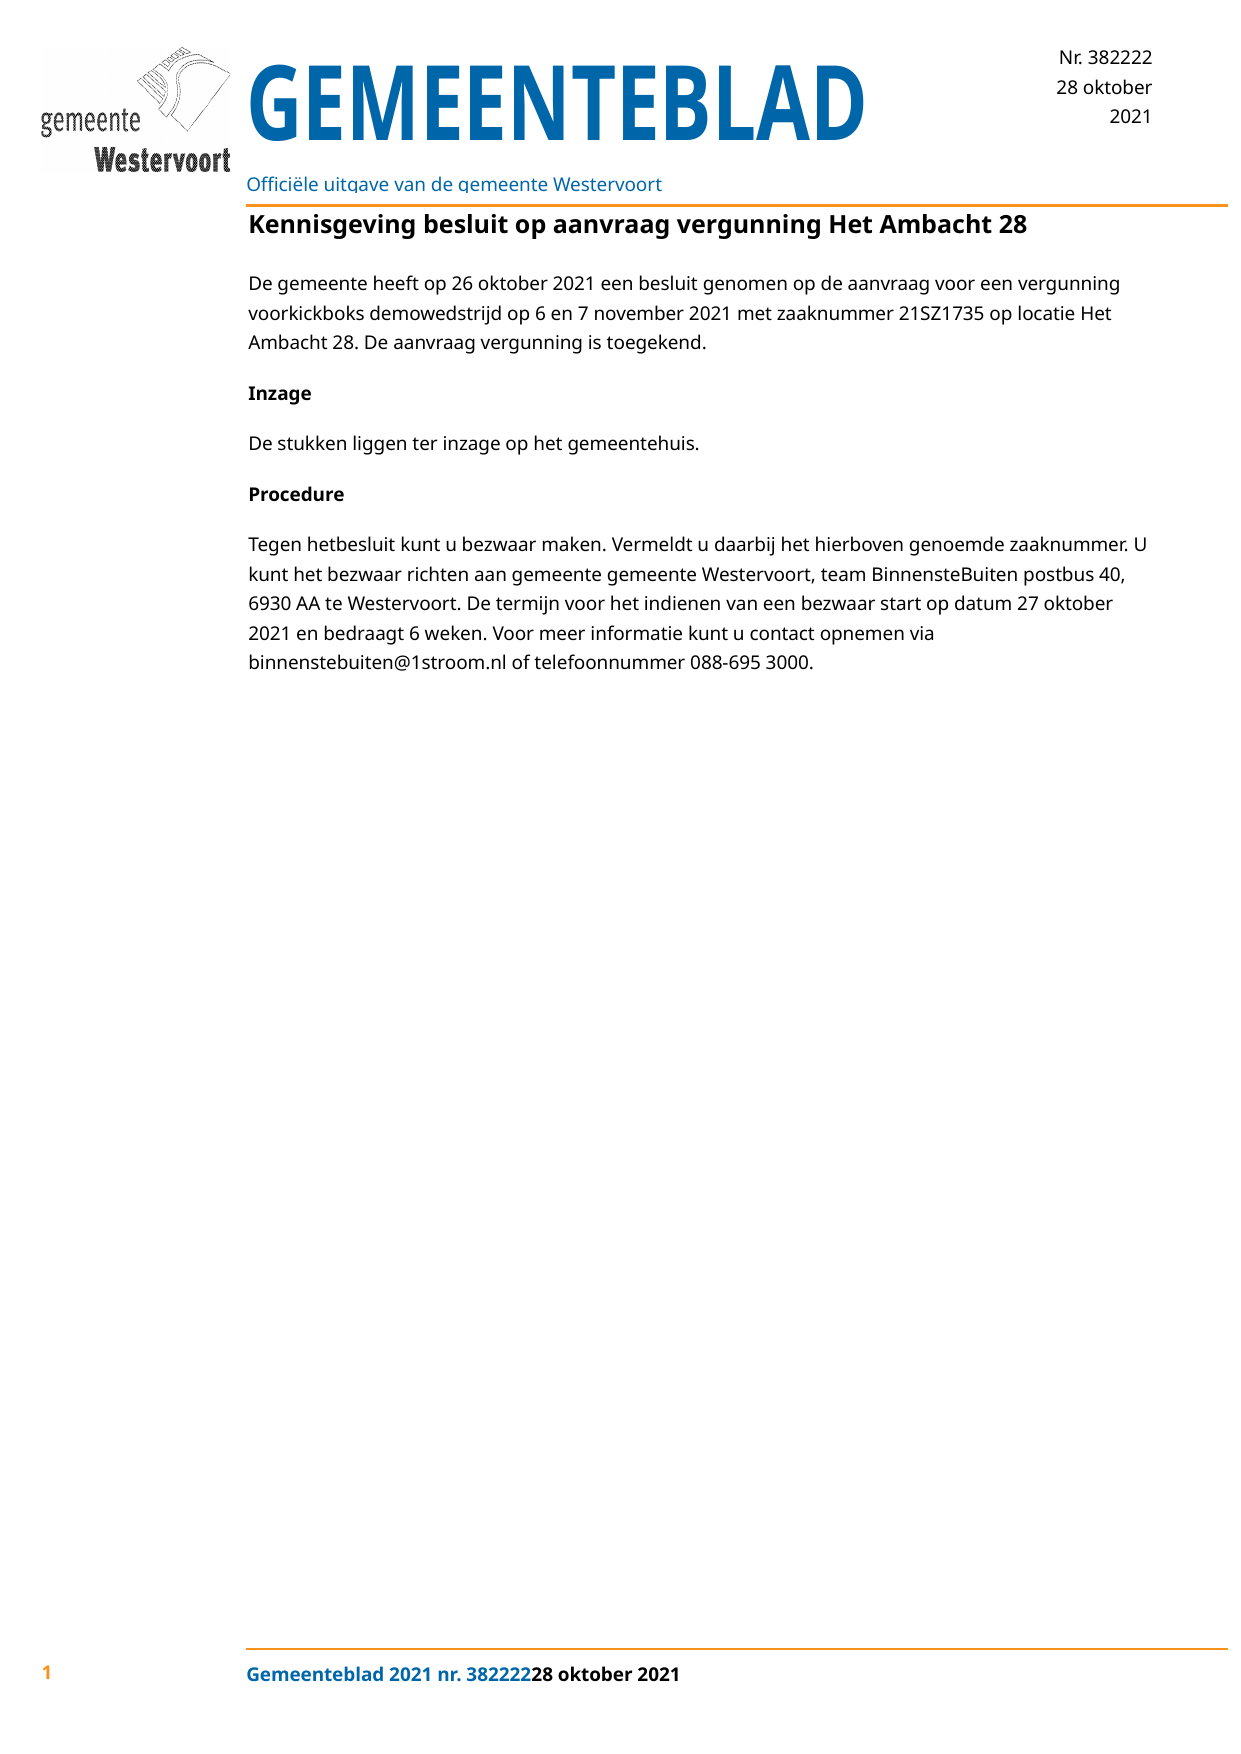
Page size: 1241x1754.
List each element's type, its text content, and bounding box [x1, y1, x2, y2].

picture [41, 47, 231, 172]
text De stukken liggen ter inzage op het gemeentehuis. [248, 430, 1152, 456]
text De gemeente heeft op 26 oktober 2021 een besluit genomen op de aanvraag voor een vergunning voorkickboks demowedstrijd op 6 en 7 november 2021 met zaaknummer 21SZ1735 op locatie Het Ambacht 28. De aanvraag vergunning is toegekend. [248, 270, 1152, 355]
text Tegen hetbesluit kunt u bezwaar maken. Vermeldt u daarbij het hierboven genoemde zaaknummer. U kunt het bezwaar richten aan gemeente gemeente Westervoort, team BinnensteBuiten postbus 40, 6930 AA te Westervoort. De termijn voor het indienen van een bezwaar start op datum 27 oktober 2021 en bedraagt 6 weken. Voor meer informatie kunt u contact opnemen via binnenstebuiten@1stroom.nl of telefoonnummer 088-695 3000. [248, 531, 1152, 675]
text Procedure [248, 481, 1152, 506]
text Kennisgeving besluit op aanvraag vergunning Het Ambacht 28 [248, 207, 1152, 241]
text Inzage [248, 380, 1152, 406]
